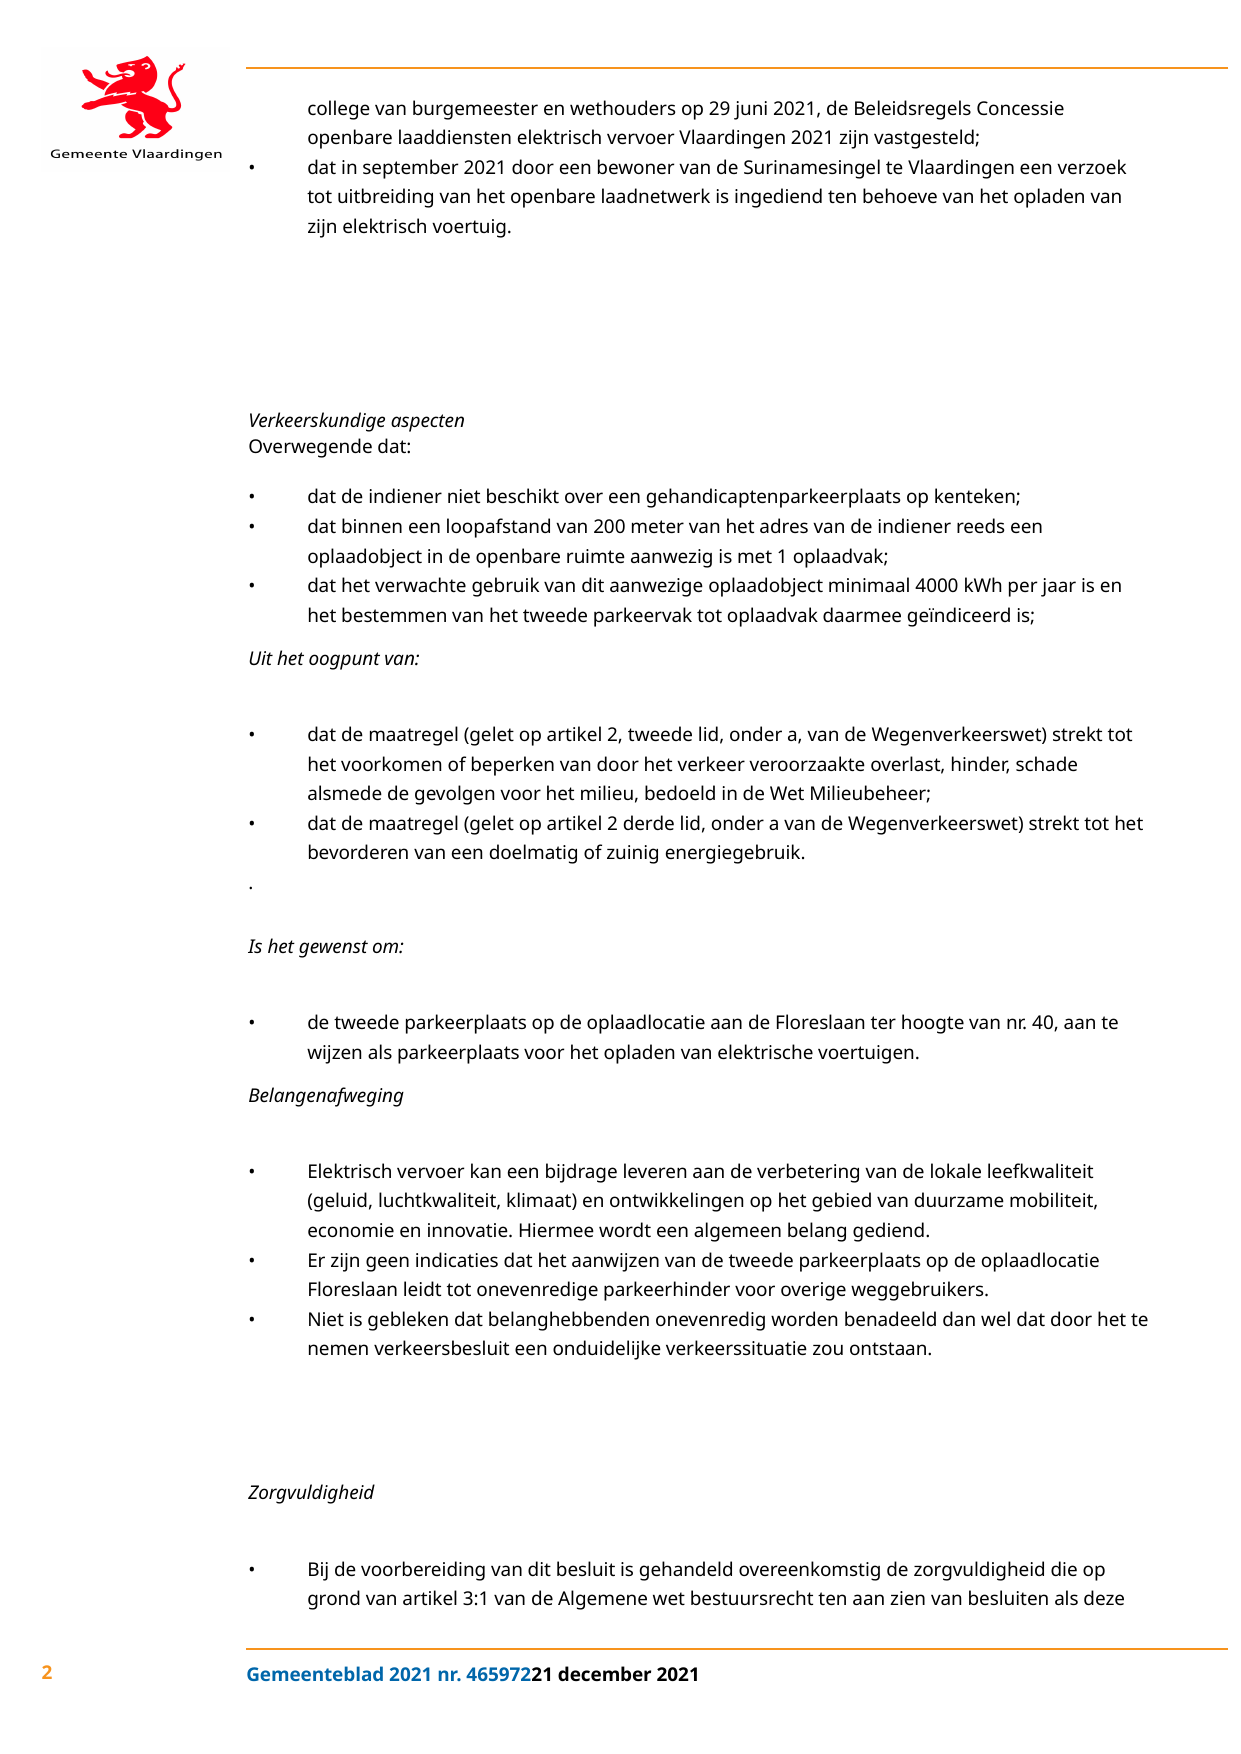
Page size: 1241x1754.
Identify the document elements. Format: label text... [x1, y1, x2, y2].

list dat de indiener niet beschikt over een gehandicaptenparkeerplaats op kenteken; [248, 484, 1152, 509]
list de tweede parkeerplaats op de oplaadlocatie aan de Floreslaan ter hoogte van nr. 40, aan te wijzen als parkeerplaats voor het opladen van elektrische voertuigen. [248, 1009, 1152, 1064]
list dat het verwachte gebruik van dit aanwezige oplaadobject minimaal 4000 kWh per jaar is en het bestemmen van het tweede parkeervak tot oplaadvak daarmee geïndiceerd is; [248, 572, 1152, 628]
text Belangenafweging [248, 1082, 1152, 1108]
text Verkeerskundige aspecten [248, 407, 1152, 433]
text . [248, 869, 1152, 895]
text Overwegende dat: [248, 433, 1152, 459]
list dat de maatregel (gelet op artikel 2, tweede lid, onder a, van de Wegenverkeerswet) strekt tot het voorkomen of beperken van door het verkeer veroorzaakte overlast, hinder, schade alsmede de gevolgen voor het milieu, bedoeld in de Wet Milieubeheer; [248, 721, 1152, 806]
text Zorgvuldigheid [248, 1479, 1152, 1505]
list Er zijn geen indicaties dat het aanwijzen van de tweede parkeerplaats op de oplaadlocatie Floreslaan leidt tot onevenredige parkeerhinder voor overige weggebruikers. [248, 1247, 1152, 1302]
list Bij de voorbereiding van dit besluit is gehandeld overeenkomstig de zorgvuldigheid die op grond van artikel 3:1 van de Algemene wet bestuursrecht ten aan zien van besluiten als deze [248, 1556, 1152, 1611]
list Elektrisch vervoer kan een bijdrage leveren aan de verbetering van de lokale leefkwaliteit (geluid, luchtkwaliteit, klimaat) en ontwikkelingen op het gebied van duurzame mobiliteit, economie en innovatie. Hiermee wordt een algemeen belang gediend. [248, 1158, 1152, 1243]
list Niet is gebleken dat belanghebbenden onevenredig worden benadeeld dan wel dat door het te nemen verkeersbesluit een onduidelijke verkeerssituatie zou ontstaan. [248, 1306, 1152, 1361]
list dat binnen een loopafstand van 200 meter van het adres van de indiener reeds een oplaadobject in de openbare ruimte aanwezig is met 1 oplaadvak; [248, 513, 1152, 568]
picture [41, 47, 231, 172]
list dat de maatregel (gelet op artikel 2 derde lid, onder a van de Wegenverkeerswet) strekt tot het bevorderen van een doelmatig of zuinig energiegebruik. [248, 810, 1152, 865]
text Is het gewenst om: [248, 933, 1152, 959]
text Uit het oogpunt van: [248, 645, 1152, 671]
list college van burgemeester en wethouders op 29 juni 2021, de Beleidsregels Concessie openbare laaddiensten elektrisch vervoer Vlaardingen 2021 zijn vastgesteld; [248, 95, 1152, 150]
list dat in september 2021 door een bewoner van de Surinamesingel te Vlaardingen een verzoek tot uitbreiding van het openbare laadnetwerk is ingediend ten behoeve van het opladen van zijn elektrisch voertuig. [248, 154, 1152, 239]
